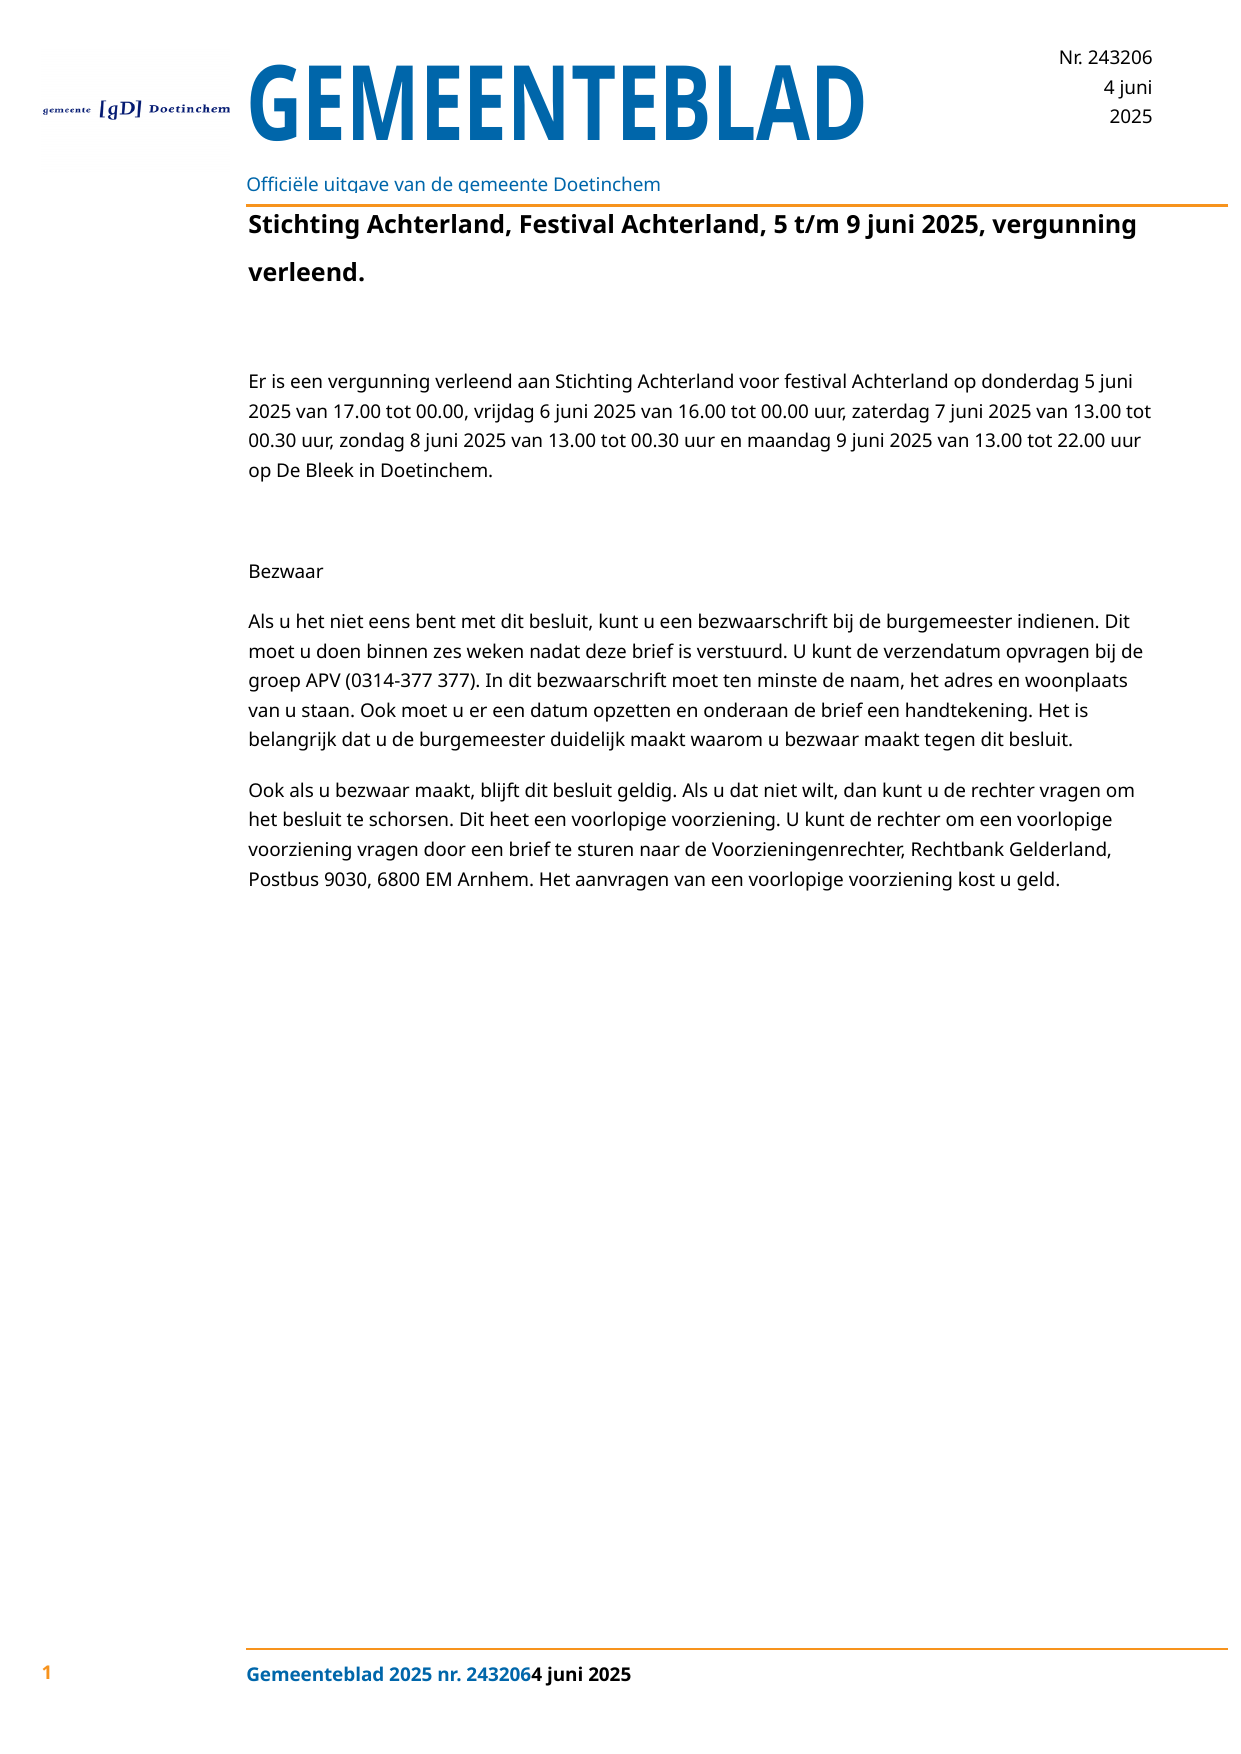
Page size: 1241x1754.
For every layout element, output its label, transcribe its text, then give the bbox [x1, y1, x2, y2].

text Bezwaar [248, 558, 1152, 584]
picture [41, 47, 231, 172]
text Als u het niet eens bent met dit besluit, kunt u een bezwaarschrift bij de burgemeester indienen. Dit moet u doen binnen zes weken nadat deze brief is verstuurd. U kunt de verzendatum opvragen bij de groep APV (0314-377 377). In dit bezwaarschrift moet ten minste de naam, het adres en woonplaats van u staan. Ook moet u er een datum opzetten en onderaan de brief een handtekening. Het is belangrijk dat u de burgemeester duidelijk maakt waarom u bezwaar maakt tegen dit besluit. [248, 608, 1152, 752]
text Ook als u bezwaar maakt, blijft dit besluit geldig. Als u dat niet wilt, dan kunt u de rechter vragen om het besluit te schorsen. Dit heet een voorlopige voorziening. U kunt de rechter om een voorlopige voorziening vragen door een brief te sturen naar de Voorzieningenrechter, Rechtbank Gelderland, Postbus 9030, 6800 EM Arnhem. Het aanvragen van een voorlopige voorziening kost u geld. [248, 777, 1152, 892]
text Er is een vergunning verleend aan Stichting Achterland voor festival Achterland op donderdag 5 juni 2025 van 17.00 tot 00.00, vrijdag 6 juni 2025 van 16.00 tot 00.00 uur, zaterdag 7 juni 2025 van 13.00 tot 00.30 uur, zondag 8 juni 2025 van 13.00 tot 00.30 uur en maandag 9 juni 2025 van 13.00 tot 22.00 uur op De Bleek in Doetinchem. [248, 368, 1152, 483]
text Stichting Achterland, Festival Achterland, 5 t/m 9 juni 2025, vergunning verleend. [248, 207, 1152, 288]
